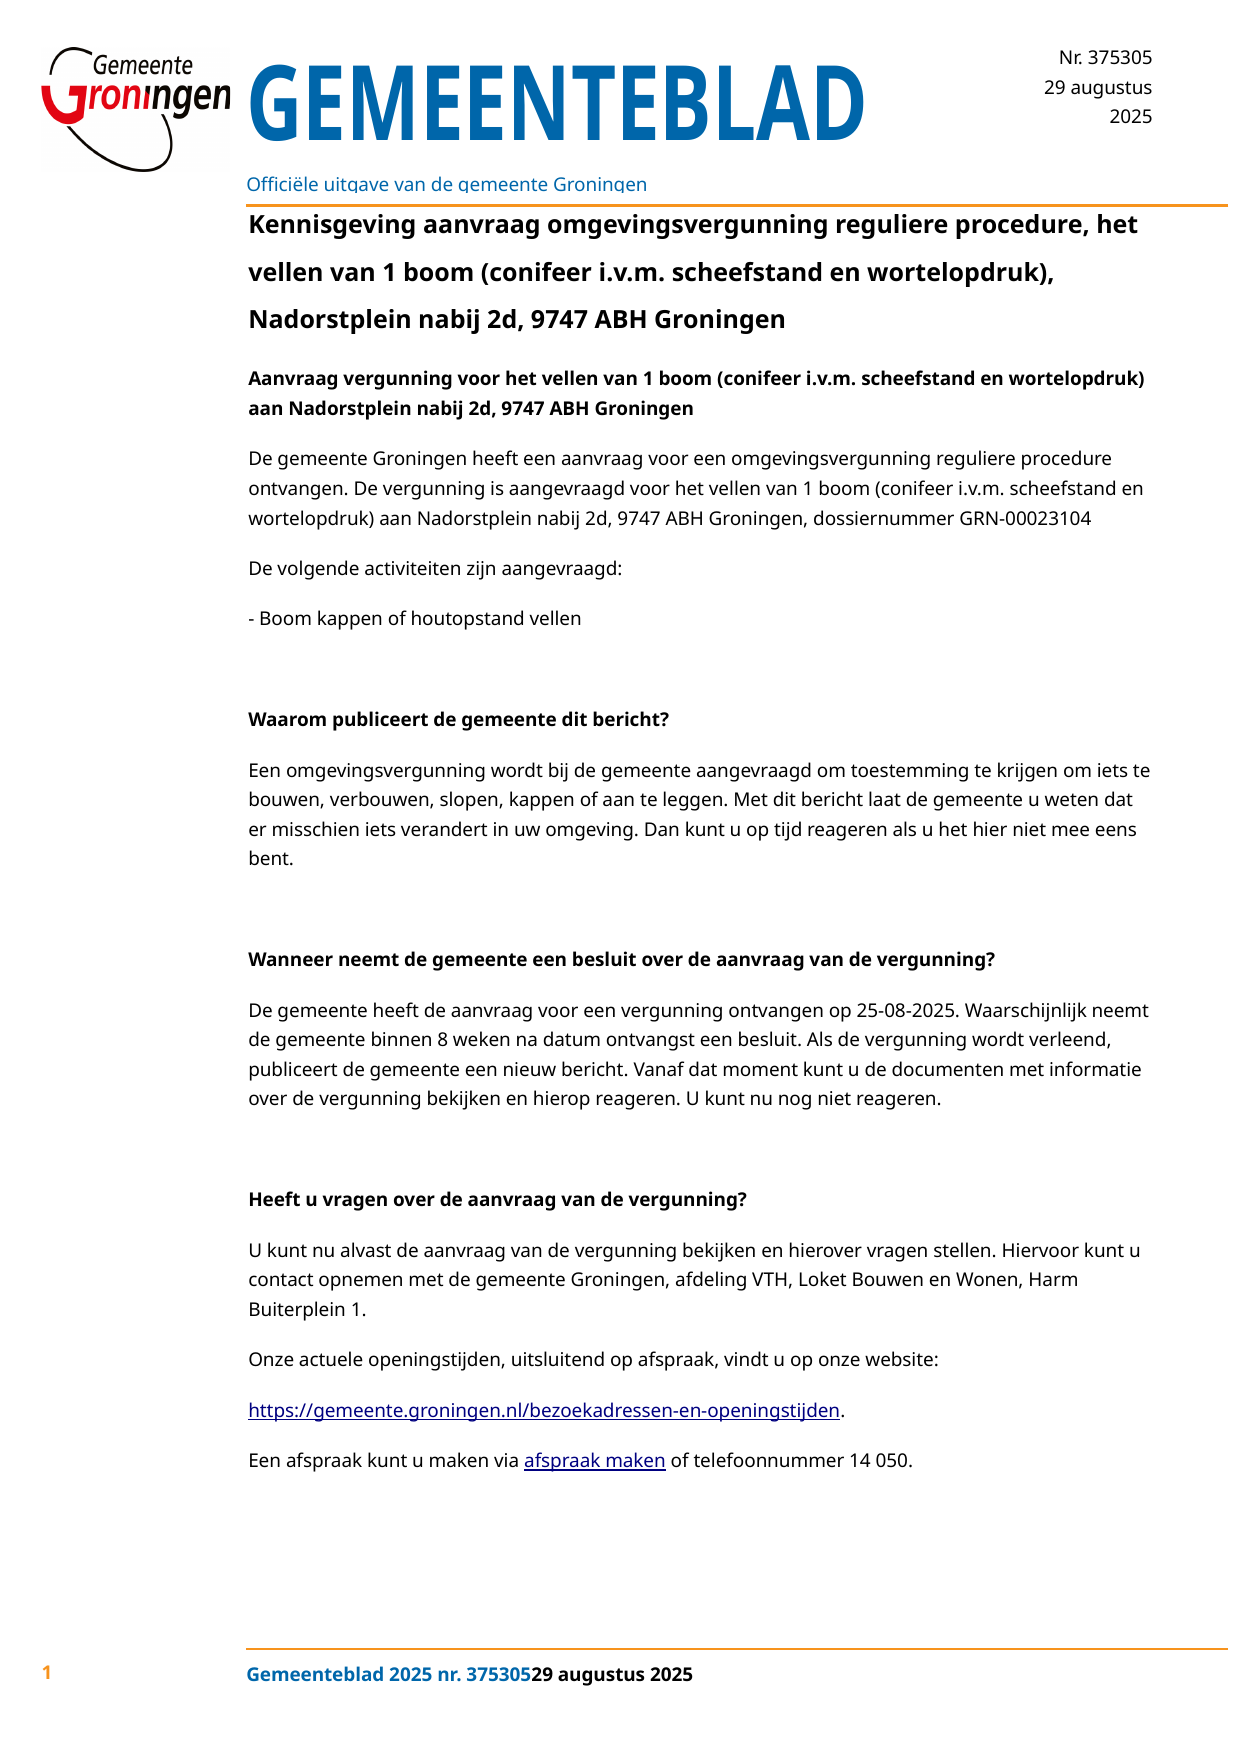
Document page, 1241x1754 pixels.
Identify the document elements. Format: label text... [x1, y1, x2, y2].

text De volgende activiteiten zijn aangevraagd: [248, 555, 1152, 581]
text Waarom publiceert de gemeente dit bericht? [248, 706, 1152, 732]
text Heeft u vragen over de aanvraag van de vergunning? [248, 1186, 1152, 1212]
text https://gemeente.groningen.nl/bezoekadressen-en-openingstijden. [248, 1397, 1152, 1422]
picture [41, 47, 231, 172]
text De gemeente heeft de aanvraag voor een vergunning ontvangen op 25-08-2025. Waarschijnlijk neemt de gemeente binnen 8 weken na datum ontvangst een besluit. Als de vergunning wordt verleend, publiceert de gemeente een nieuw bericht. Vanaf dat moment kunt u de documenten met informatie over de vergunning bekijken en hierop reageren. U kunt nu nog niet reageren. [248, 997, 1152, 1111]
text Aanvraag vergunning voor het vellen van 1 boom (conifeer i.v.m. scheefstand en wortelopdruk) aan Nadorstplein nabij 2d, 9747 ABH Groningen [248, 366, 1152, 421]
text Wanneer neemt de gemeente een besluit over de aanvraag van de vergunning? [248, 946, 1152, 972]
text - Boom kappen of houtopstand vellen [248, 606, 1152, 631]
text Een afspraak kunt u maken via afspraak maken of telefoonnummer 14 050. [248, 1447, 1152, 1473]
text Kennisgeving aanvraag omgevingsvergunning reguliere procedure, het vellen van 1 boom (conifeer i.v.m. scheefstand en wortelopdruk), Nadorstplein nabij 2d, 9747 ABH Groningen [248, 207, 1152, 336]
text Onze actuele openingstijden, uitsluitend op afspraak, vindt u op onze website: [248, 1346, 1152, 1372]
text De gemeente Groningen heeft een aanvraag voor een omgevingsvergunning reguliere procedure ontvangen. De vergunning is aangevraagd voor het vellen van 1 boom (conifeer i.v.m. scheefstand en wortelopdruk) aan Nadorstplein nabij 2d, 9747 ABH Groningen, dossiernummer GRN-00023104 [248, 446, 1152, 530]
text U kunt nu alvast de aanvraag van de vergunning bekijken en hierover vragen stellen. Hiervoor kunt u contact opnemen met de gemeente Groningen, afdeling VTH, Loket Bouwen en Wonen, Harm Buiterplein 1. [248, 1237, 1152, 1322]
text Een omgevingsvergunning wordt bij de gemeente aangevraagd om toestemming te krijgen om iets te bouwen, verbouwen, slopen, kappen of aan te leggen. Met dit bericht laat de gemeente u weten dat er misschien iets verandert in uw omgeving. Dan kunt u op tijd reageren als u het hier niet mee eens bent. [248, 757, 1152, 871]
